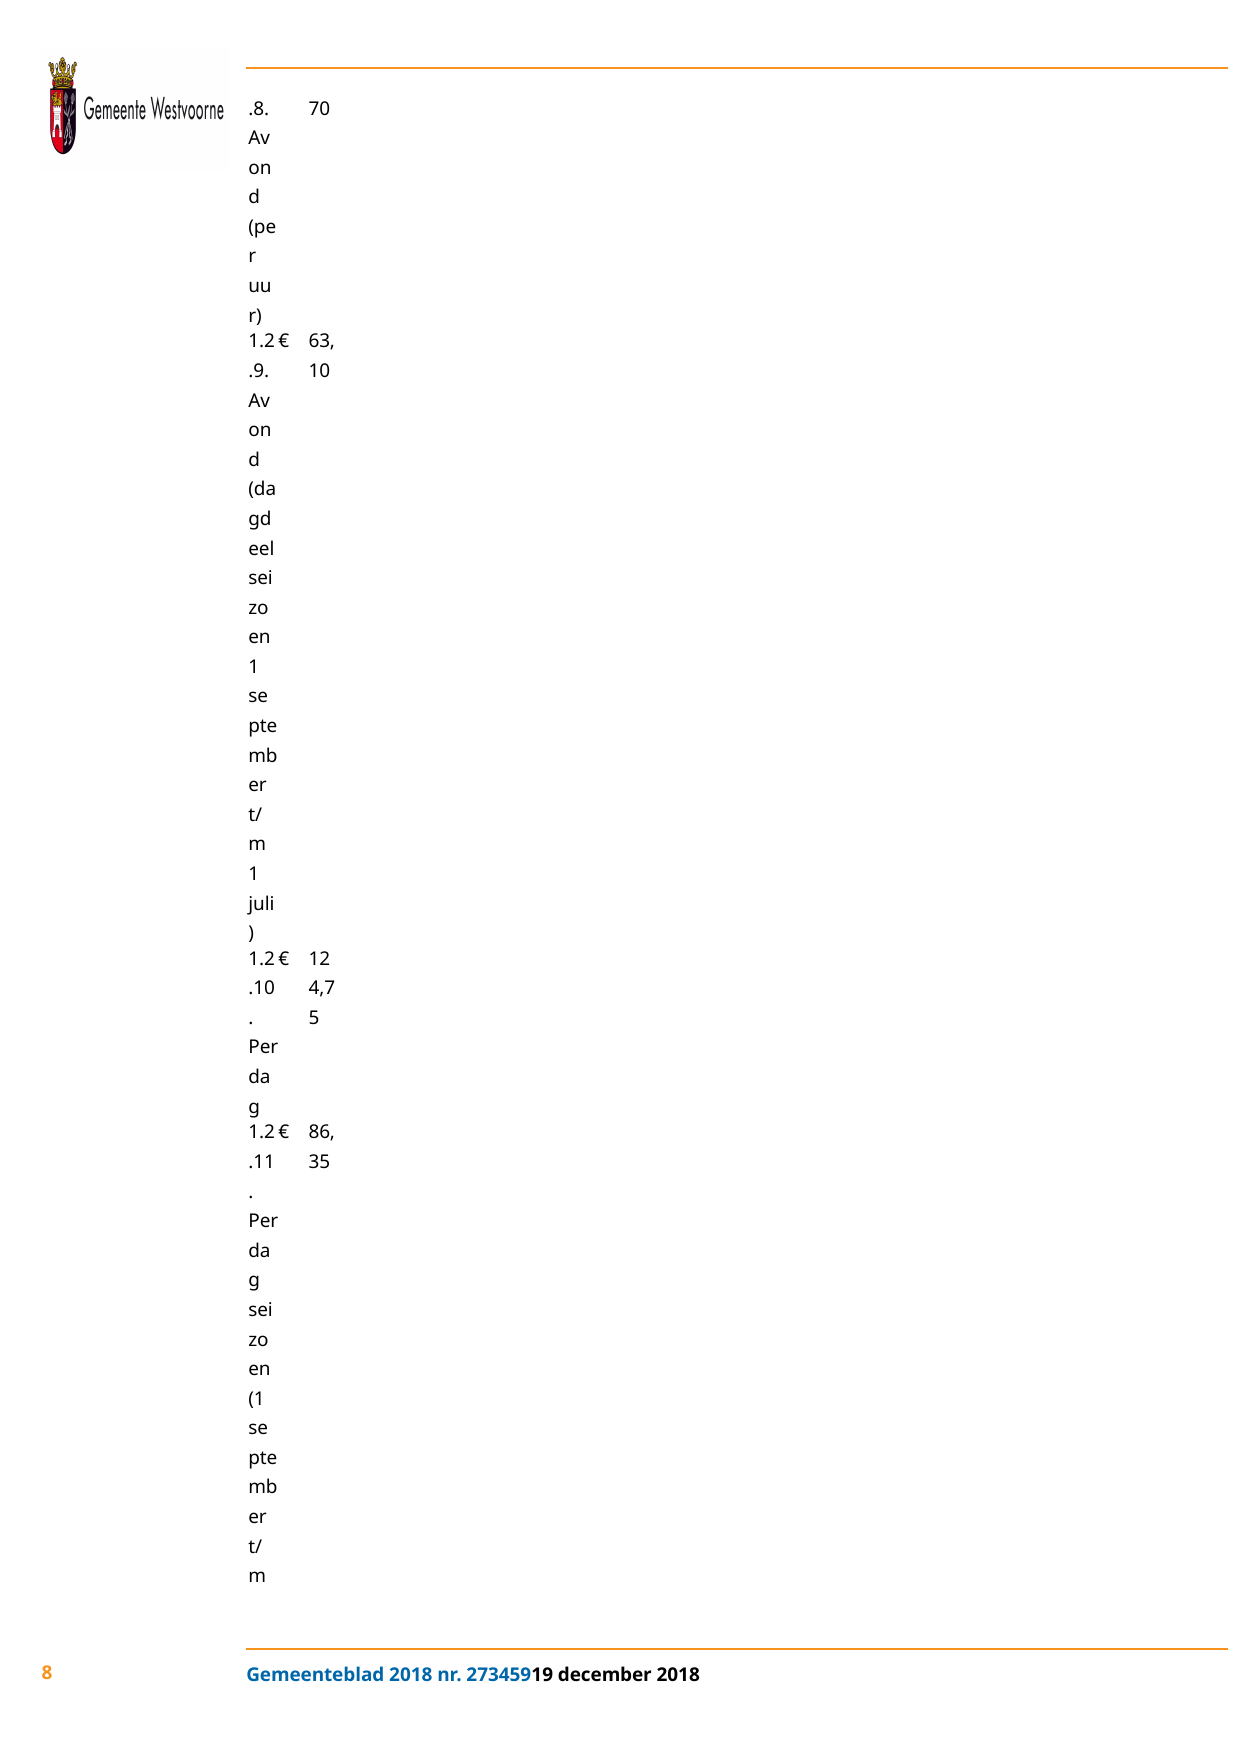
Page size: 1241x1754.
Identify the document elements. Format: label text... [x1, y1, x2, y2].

table_cell [399, 1119, 429, 1588]
table_cell [459, 945, 489, 1119]
table_cell [338, 1119, 368, 1588]
table_cell [369, 945, 398, 1119]
table_cell € [278, 1119, 308, 1588]
table_cell [489, 1119, 519, 1588]
table_cell [429, 1119, 459, 1588]
table_cell .8. Avond (per uur) [248, 95, 278, 328]
table_cell € [278, 945, 308, 1119]
table_cell [399, 328, 429, 945]
table_cell [489, 945, 519, 1119]
table_cell 1.2.11. Per dag seizoen (1 september t/m [248, 1119, 278, 1588]
table_cell [338, 95, 368, 328]
table_cell 1.2.10. Per dag [248, 945, 278, 1119]
table_cell [399, 945, 429, 1119]
table_cell [519, 95, 549, 328]
table_cell 86,35 [308, 1119, 338, 1588]
table_cell [429, 95, 459, 328]
table_cell 124,75 [308, 945, 338, 1119]
table_cell [459, 328, 489, 945]
table_cell 63,10 [308, 328, 338, 945]
table_cell [489, 95, 519, 328]
table_cell [369, 1119, 398, 1588]
table_cell [429, 945, 459, 1119]
table_cell [519, 328, 549, 945]
table_cell [459, 95, 489, 328]
table_cell [369, 328, 398, 945]
table_cell [369, 95, 398, 328]
table_cell 70 [308, 95, 338, 328]
table_cell [338, 328, 368, 945]
table_cell [519, 1119, 549, 1588]
table_cell [519, 945, 549, 1119]
table_cell [399, 95, 429, 328]
table_cell € [278, 328, 308, 945]
table_cell [489, 328, 519, 945]
picture [41, 47, 231, 172]
table_cell [429, 328, 459, 945]
table_cell [278, 95, 308, 328]
table_cell [338, 945, 368, 1119]
table_cell 1.2.9. Avond (dagdeel seizoen 1 september t/m 1 juli) [248, 328, 278, 945]
table_cell [459, 1119, 489, 1588]
